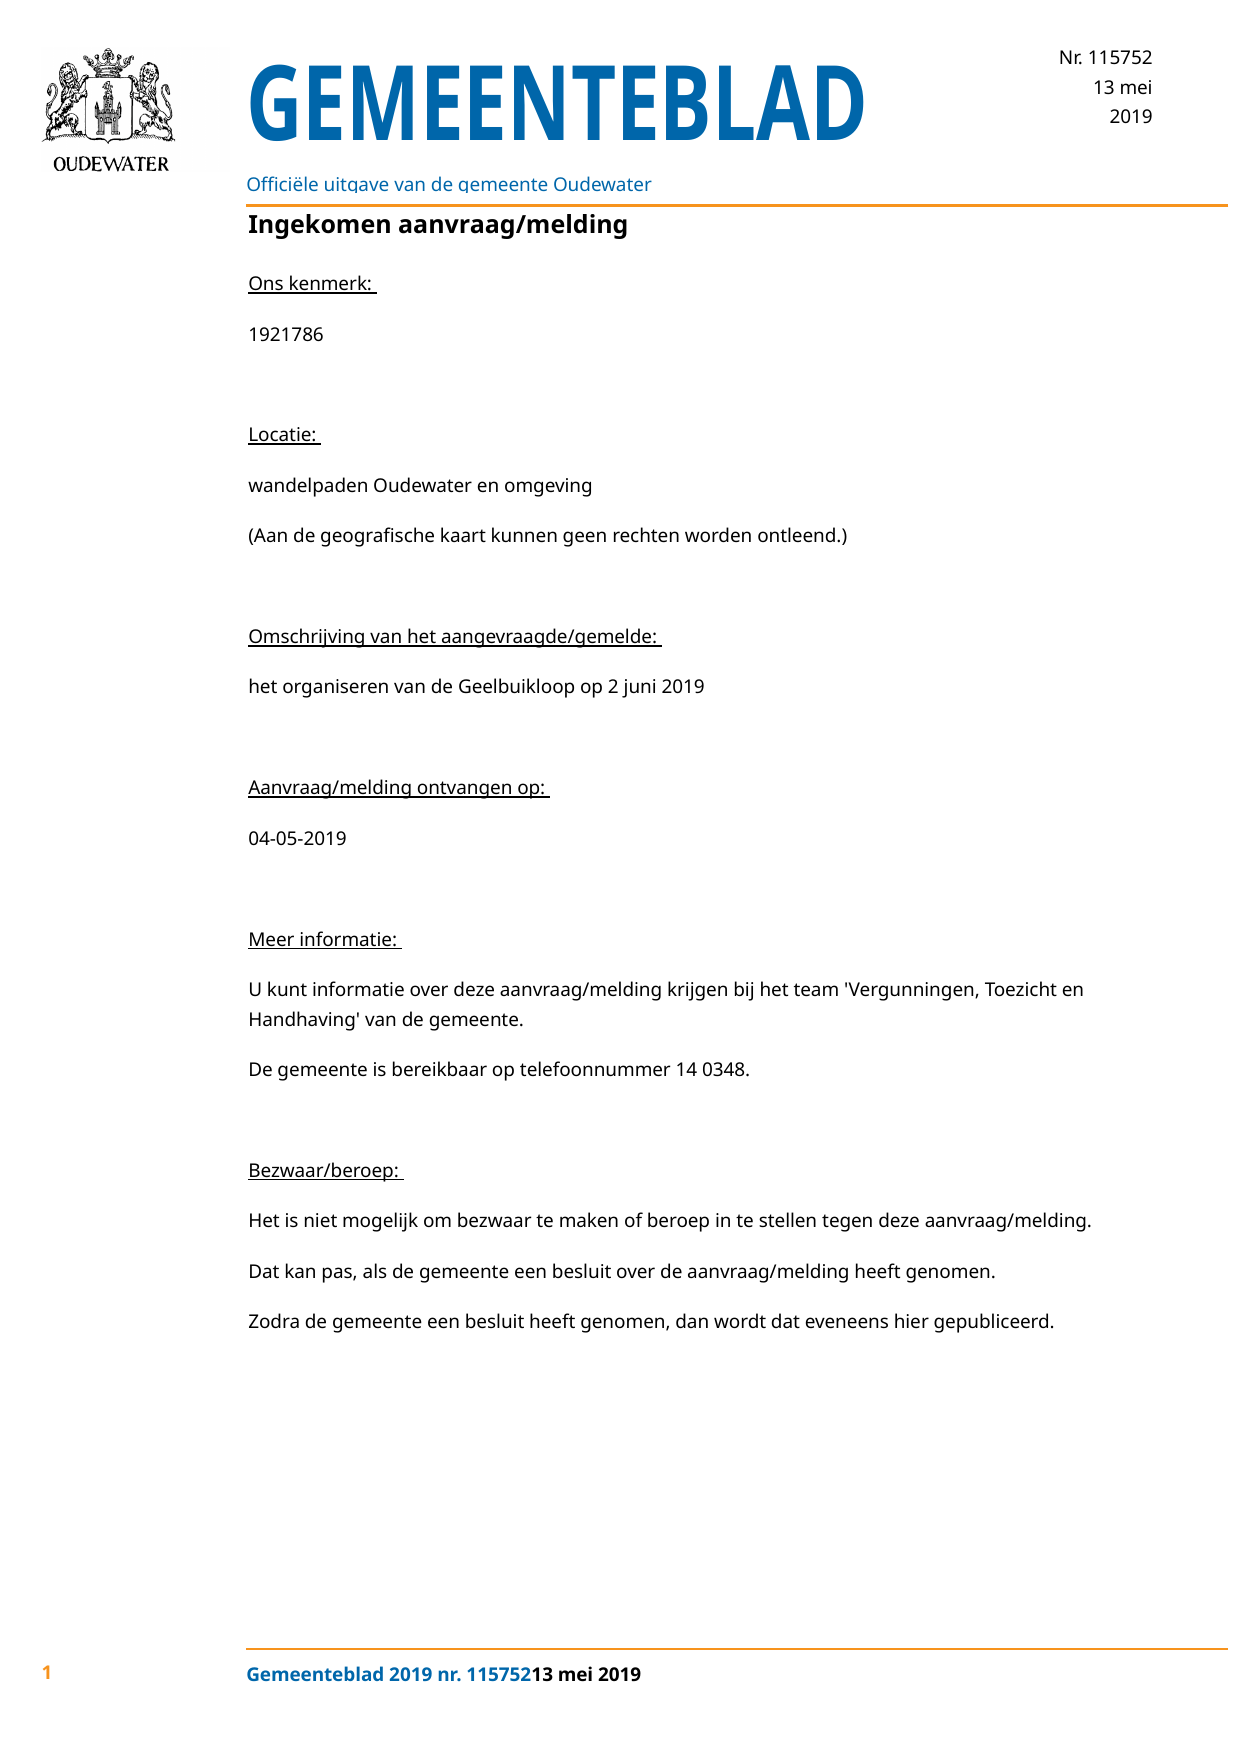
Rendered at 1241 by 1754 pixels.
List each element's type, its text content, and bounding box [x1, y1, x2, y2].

text Locatie: [248, 422, 1152, 447]
text Ons kenmerk: [248, 270, 1152, 296]
text U kunt informatie over deze aanvraag/melding krijgen bij het team 'Vergunningen, Toezicht en Handhaving' van de gemeente. [248, 976, 1152, 1031]
text Meer informatie: [248, 926, 1152, 951]
text wandelpaden Oudewater en omgeving [248, 472, 1152, 498]
text 1921786 [248, 321, 1152, 346]
text Dat kan pas, als de gemeente een besluit over de aanvraag/melding heeft genomen. [248, 1258, 1152, 1283]
text 04-05-2019 [248, 825, 1152, 851]
text Het is niet mogelijk om bezwaar te maken of beroep in te stellen tegen deze aanvraag/melding. [248, 1207, 1152, 1233]
text Aanvraag/melding ontvangen op: [248, 774, 1152, 800]
picture [41, 47, 231, 172]
text Zodra de gemeente een besluit heeft genomen, dan wordt dat eveneens hier gepubliceerd. [248, 1308, 1152, 1334]
text Omschrijving van het aangevraagde/gemelde: [248, 623, 1152, 649]
text (Aan de geografische kaart kunnen geen rechten worden ontleend.) [248, 522, 1152, 548]
text Ingekomen aanvraag/melding [248, 207, 1152, 241]
text Bezwaar/beroep: [248, 1157, 1152, 1183]
text De gemeente is bereikbaar op telefoonnummer 14 0348. [248, 1056, 1152, 1082]
text het organiseren van de Geelbuikloop op 2 juni 2019 [248, 674, 1152, 699]
